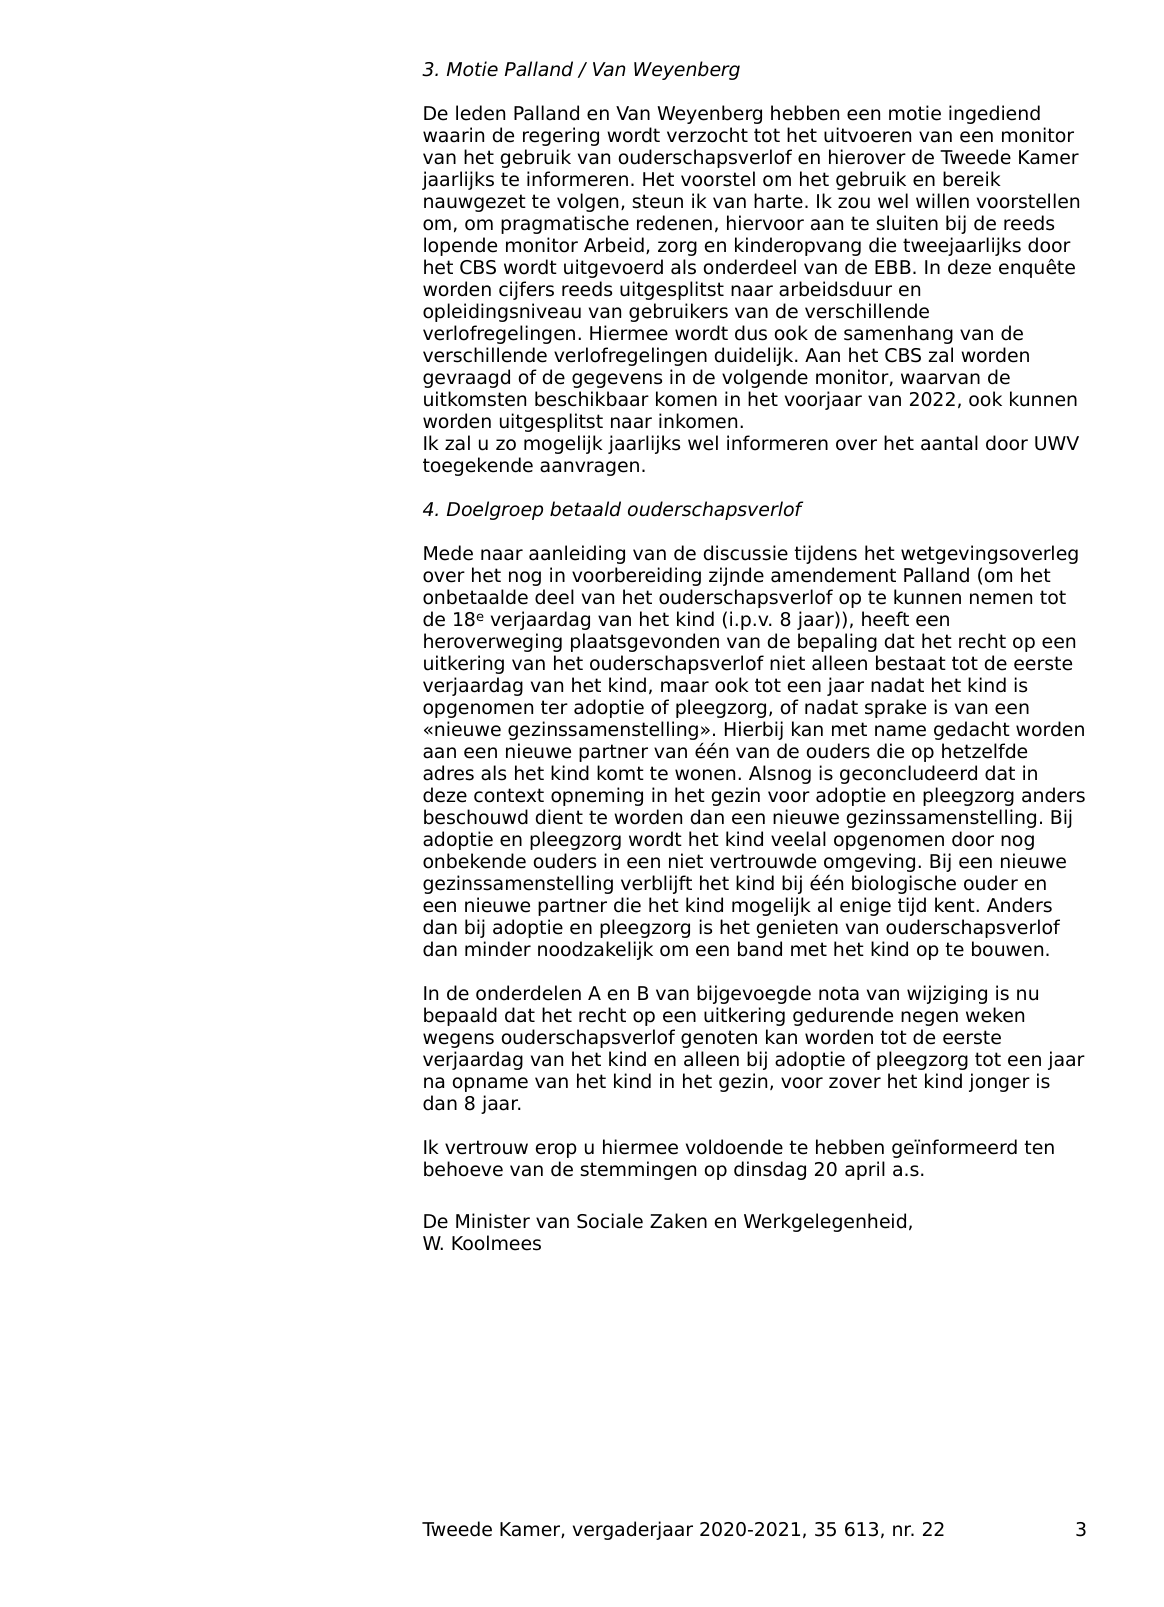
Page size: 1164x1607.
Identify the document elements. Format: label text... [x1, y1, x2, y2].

text Mede naar aanleiding van de discussie tijdens het wetgevingsoverleg over het nog in voorbereiding zijnde amendement Palland (om het onbetaalde deel van het ouderschapsverlof op te kunnen nemen tot de 18e verjaardag van het kind (i.p.v. 8 jaar)), heeft een heroverweging plaatsgevonden van de bepaling dat het recht op een uitkering van het ouderschapsverlof niet alleen bestaat tot de eerste verjaardag van het kind, maar ook tot een jaar nadat het kind is opgenomen ter adoptie of pleegzorg, of nadat sprake is van een «nieuwe gezinssamenstelling». Hierbij kan met name gedacht worden aan een nieuwe partner van één van de ouders die op hetzelfde adres als het kind komt te wonen. Alsnog is geconcludeerd dat in deze context opneming in het gezin voor adoptie en pleegzorg anders beschouwd dient te worden dan een nieuwe gezinssamenstelling. Bij adoptie en pleegzorg wordt het kind veelal opgenomen door nog onbekende ouders in een niet vertrouwde omgeving. Bij een nieuwe gezinssamenstelling verblijft het kind bij één biologische ouder en een nieuwe partner die het kind mogelijk al enige tijd kent. Anders dan bij adoptie en pleegzorg is het genieten van ouderschapsverlof dan minder noodzakelijk om een band met het kind op te bouwen. [422, 543, 1087, 961]
subtitle 4. Doelgroep betaald ouderschapsverlof [422, 499, 1087, 521]
text De Minister van Sociale Zaken en Werkgelegenheid, W. Koolmees [422, 1211, 1087, 1255]
text Ik vertrouw erop u hiermee voldoende te hebben geïnformeerd ten behoeve van de stemmingen op dinsdag 20 april a.s. [422, 1137, 1087, 1181]
text Ik zal u zo mogelijk jaarlijks wel informeren over het aantal door UWV toegekende aanvragen. [422, 433, 1087, 477]
text De leden Palland en Van Weyenberg hebben een motie ingediend waarin de regering wordt verzocht tot het uitvoeren van een monitor van het gebruik van ouderschapsverlof en hierover de Tweede Kamer jaarlijks te informeren. Het voorstel om het gebruik en bereik nauwgezet te volgen, steun ik van harte. Ik zou wel willen voorstellen om, om pragmatische redenen, hiervoor aan te sluiten bij de reeds lopende monitor Arbeid, zorg en kinderopvang die tweejaarlijks door het CBS wordt uitgevoerd als onderdeel van de EBB. In deze enquête worden cijfers reeds uitgesplitst naar arbeidsduur en opleidingsniveau van gebruikers van de verschillende verlofregelingen. Hiermee wordt dus ook de samenhang van de verschillende verlofregelingen duidelijk. Aan het CBS zal worden gevraagd of de gegevens in de volgende monitor, waarvan de uitkomsten beschikbaar komen in het voorjaar van 2022, ook kunnen worden uitgesplitst naar inkomen. [422, 103, 1087, 433]
text In de onderdelen A en B van bijgevoegde nota van wijziging is nu bepaald dat het recht op een uitkering gedurende negen weken wegens ouderschapsverlof genoten kan worden tot de eerste verjaardag van het kind en alleen bij adoptie of pleegzorg tot een jaar na opname van het kind in het gezin, voor zover het kind jonger is dan 8 jaar. [422, 983, 1087, 1115]
subtitle 3. Motie Palland / Van Weyenberg [422, 59, 1087, 81]
